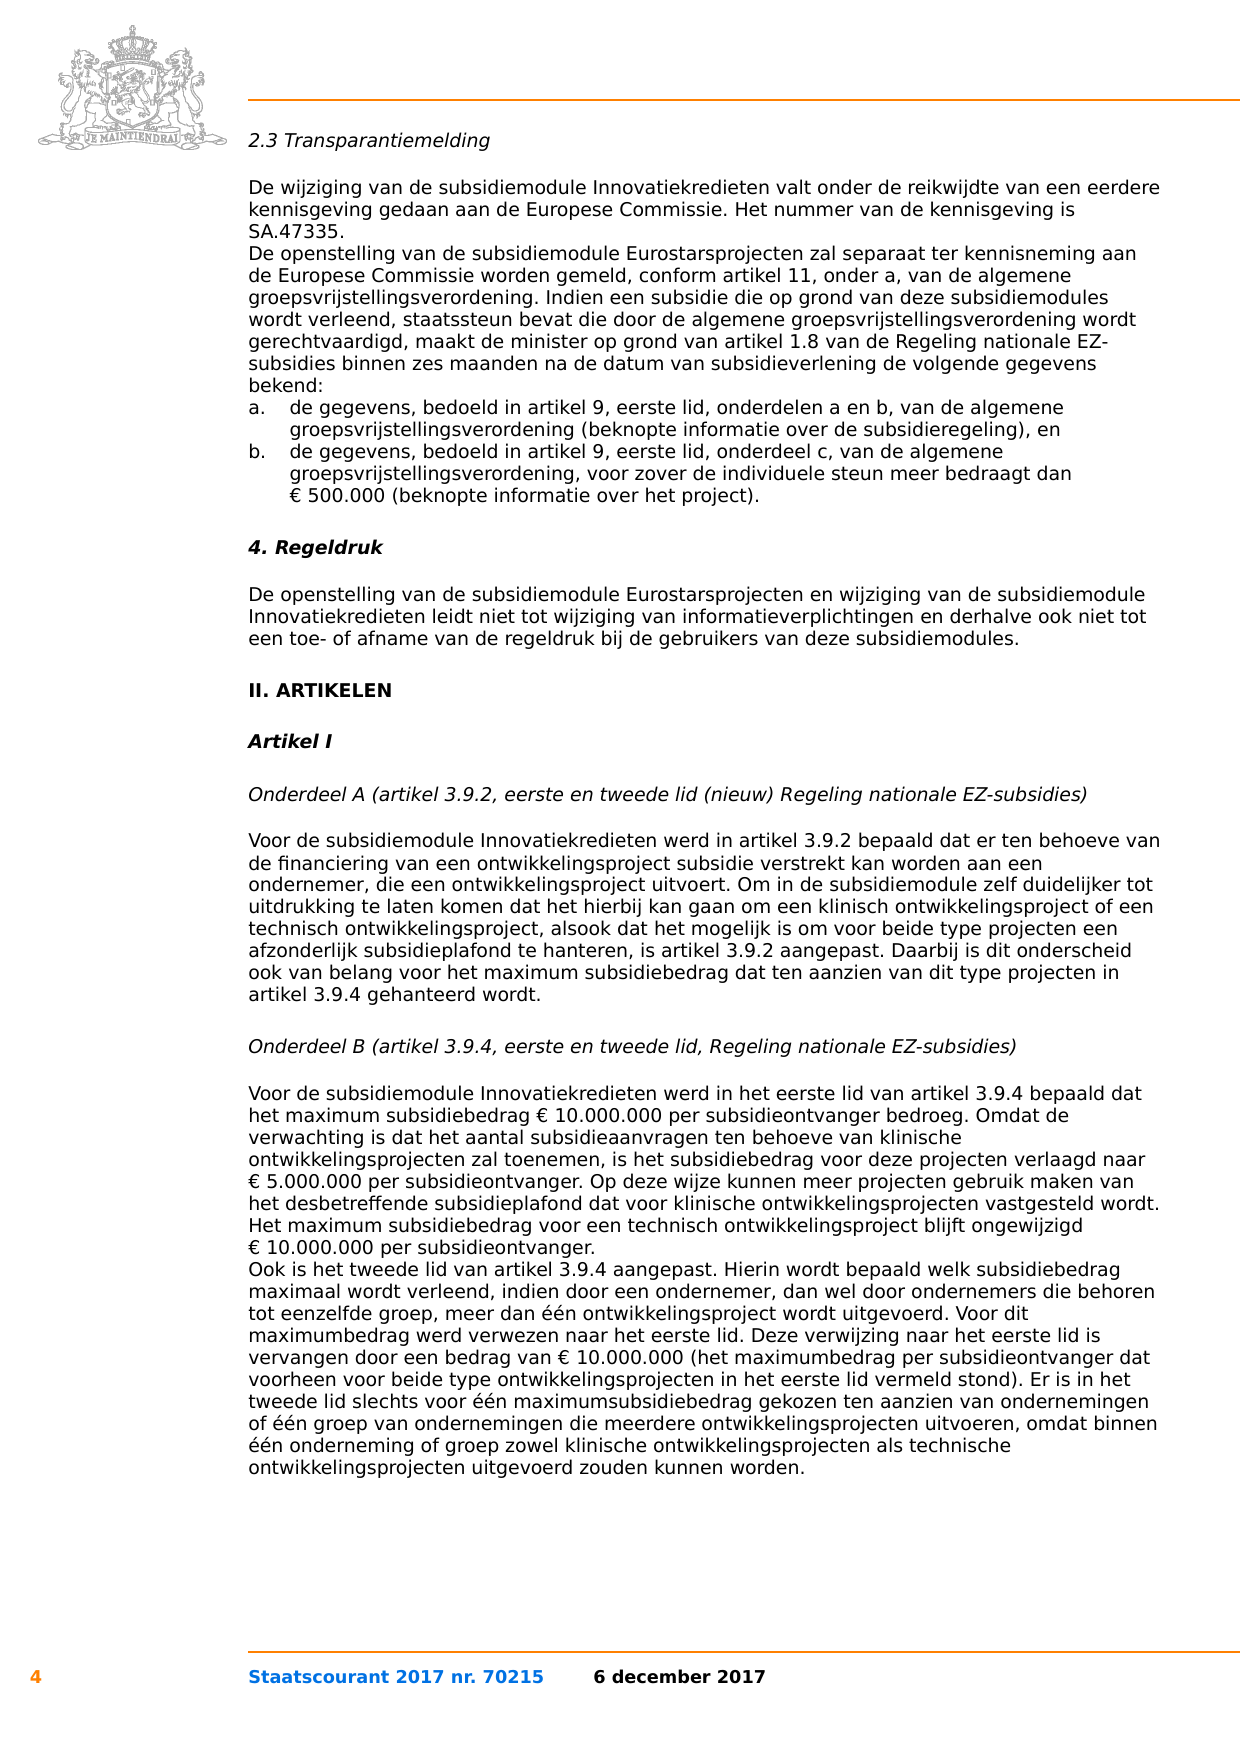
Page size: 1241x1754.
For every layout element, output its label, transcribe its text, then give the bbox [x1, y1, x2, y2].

text a. de gegevens, bedoeld in artikel 9, eerste lid, onderdelen a en b, van de algemene groepsvrijstellingsverordening (beknopte informatie over de subsidieregeling), en [248, 397, 1163, 441]
subtitle II. ARTIKELEN [248, 679, 1163, 701]
text De openstelling van de subsidiemodule Eurostarsprojecten zal separaat ter kennisneming aan de Europese Commissie worden gemeld, conform artikel 11, onder a, van de algemene groepsvrijstellingsverordening. Indien een subsidie die op grond van deze subsidiemodules wordt verleend, staatssteun bevat die door de algemene groepsvrijstellingsverordening wordt gerechtvaardigd, maakt de minister op grond van artikel 1.8 van de Regeling nationale EZ-subsidies binnen zes maanden na de datum van subsidieverlening de volgende gegevens bekend: [248, 243, 1163, 397]
subtitle 2.3 Transparantiemelding [248, 130, 1163, 152]
subtitle Artikel I [248, 731, 1163, 753]
text De openstelling van de subsidiemodule Eurostarsprojecten en wijziging van de subsidiemodule Innovatiekredieten leidt niet tot wijziging van informatieverplichtingen en derhalve ook niet tot een toe- of afname van de regeldruk bij de gebruikers van deze subsidiemodules. [248, 583, 1163, 649]
subtitle Onderdeel A (artikel 3.9.2, eerste en tweede lid (nieuw) Regeling nationale EZ-subsidies) [248, 783, 1163, 805]
text b. de gegevens, bedoeld in artikel 9, eerste lid, onderdeel c, van de algemene groepsvrijstellingsverordening, voor zover de individuele steun meer bedraagt dan € 500.000 (beknopte informatie over het project). [248, 441, 1163, 507]
text Voor de subsidiemodule Innovatiekredieten werd in het eerste lid van artikel 3.9.4 bepaald dat het maximum subsidiebedrag € 10.000.000 per subsidieontvanger bedroeg. Omdat de verwachting is dat het aantal subsidieaanvragen ten behoeve van klinische ontwikkelingsprojecten zal toenemen, is het subsidiebedrag voor deze projecten verlaagd naar € 5.000.000 per subsidieontvanger. Op deze wijze kunnen meer projecten gebruik maken van het desbetreffende subsidieplafond dat voor klinische ontwikkelingsprojecten vastgesteld wordt. Het maximum subsidiebedrag voor een technisch ontwikkelingsproject blijft ongewijzigd € 10.000.000 per subsidieontvanger. [248, 1083, 1163, 1259]
text De wijziging van de subsidiemodule Innovatiekredieten valt onder de reikwijdte van een eerdere kennisgeving gedaan aan de Europese Commissie. Het nummer van de kennisgeving is SA.47335. [248, 177, 1163, 243]
subtitle Onderdeel B (artikel 3.9.4, eerste en tweede lid, Regeling nationale EZ-subsidies) [248, 1036, 1163, 1058]
picture [38, 25, 227, 150]
text Voor de subsidiemodule Innovatiekredieten werd in artikel 3.9.2 bepaald dat er ten behoeve van de financiering van een ontwikkelingsproject subsidie verstrekt kan worden aan een ondernemer, die een ontwikkelingsproject uitvoert. Om in de subsidiemodule zelf duidelijker tot uitdrukking te laten komen dat het hierbij kan gaan om een klinisch ontwikkelingsproject of een technisch ontwikkelingsproject, alsook dat het mogelijk is om voor beide type projecten een afzonderlijk subsidieplafond te hanteren, is artikel 3.9.2 aangepast. Daarbij is dit onderscheid ook van belang voor het maximum subsidiebedrag dat ten aanzien van dit type projecten in artikel 3.9.4 gehanteerd wordt. [248, 830, 1163, 1006]
text Ook is het tweede lid van artikel 3.9.4 aangepast. Hierin wordt bepaald welk subsidiebedrag maximaal wordt verleend, indien door een ondernemer, dan wel door ondernemers die behoren tot eenzelfde groep, meer dan één ontwikkelingsproject wordt uitgevoerd. Voor dit maximumbedrag werd verwezen naar het eerste lid. Deze verwijzing naar het eerste lid is vervangen door een bedrag van € 10.000.000 (het maximumbedrag per subsidieontvanger dat voorheen voor beide type ontwikkelingsprojecten in het eerste lid vermeld stond). Er is in het tweede lid slechts voor één maximumsubsidiebedrag gekozen ten aanzien van ondernemingen of één groep van ondernemingen die meerdere ontwikkelingsprojecten uitvoeren, omdat binnen één onderneming of groep zowel klinische ontwikkelingsprojecten als technische ontwikkelingsprojecten uitgevoerd zouden kunnen worden. [248, 1259, 1163, 1479]
subtitle 4. Regeldruk [248, 537, 1163, 558]
